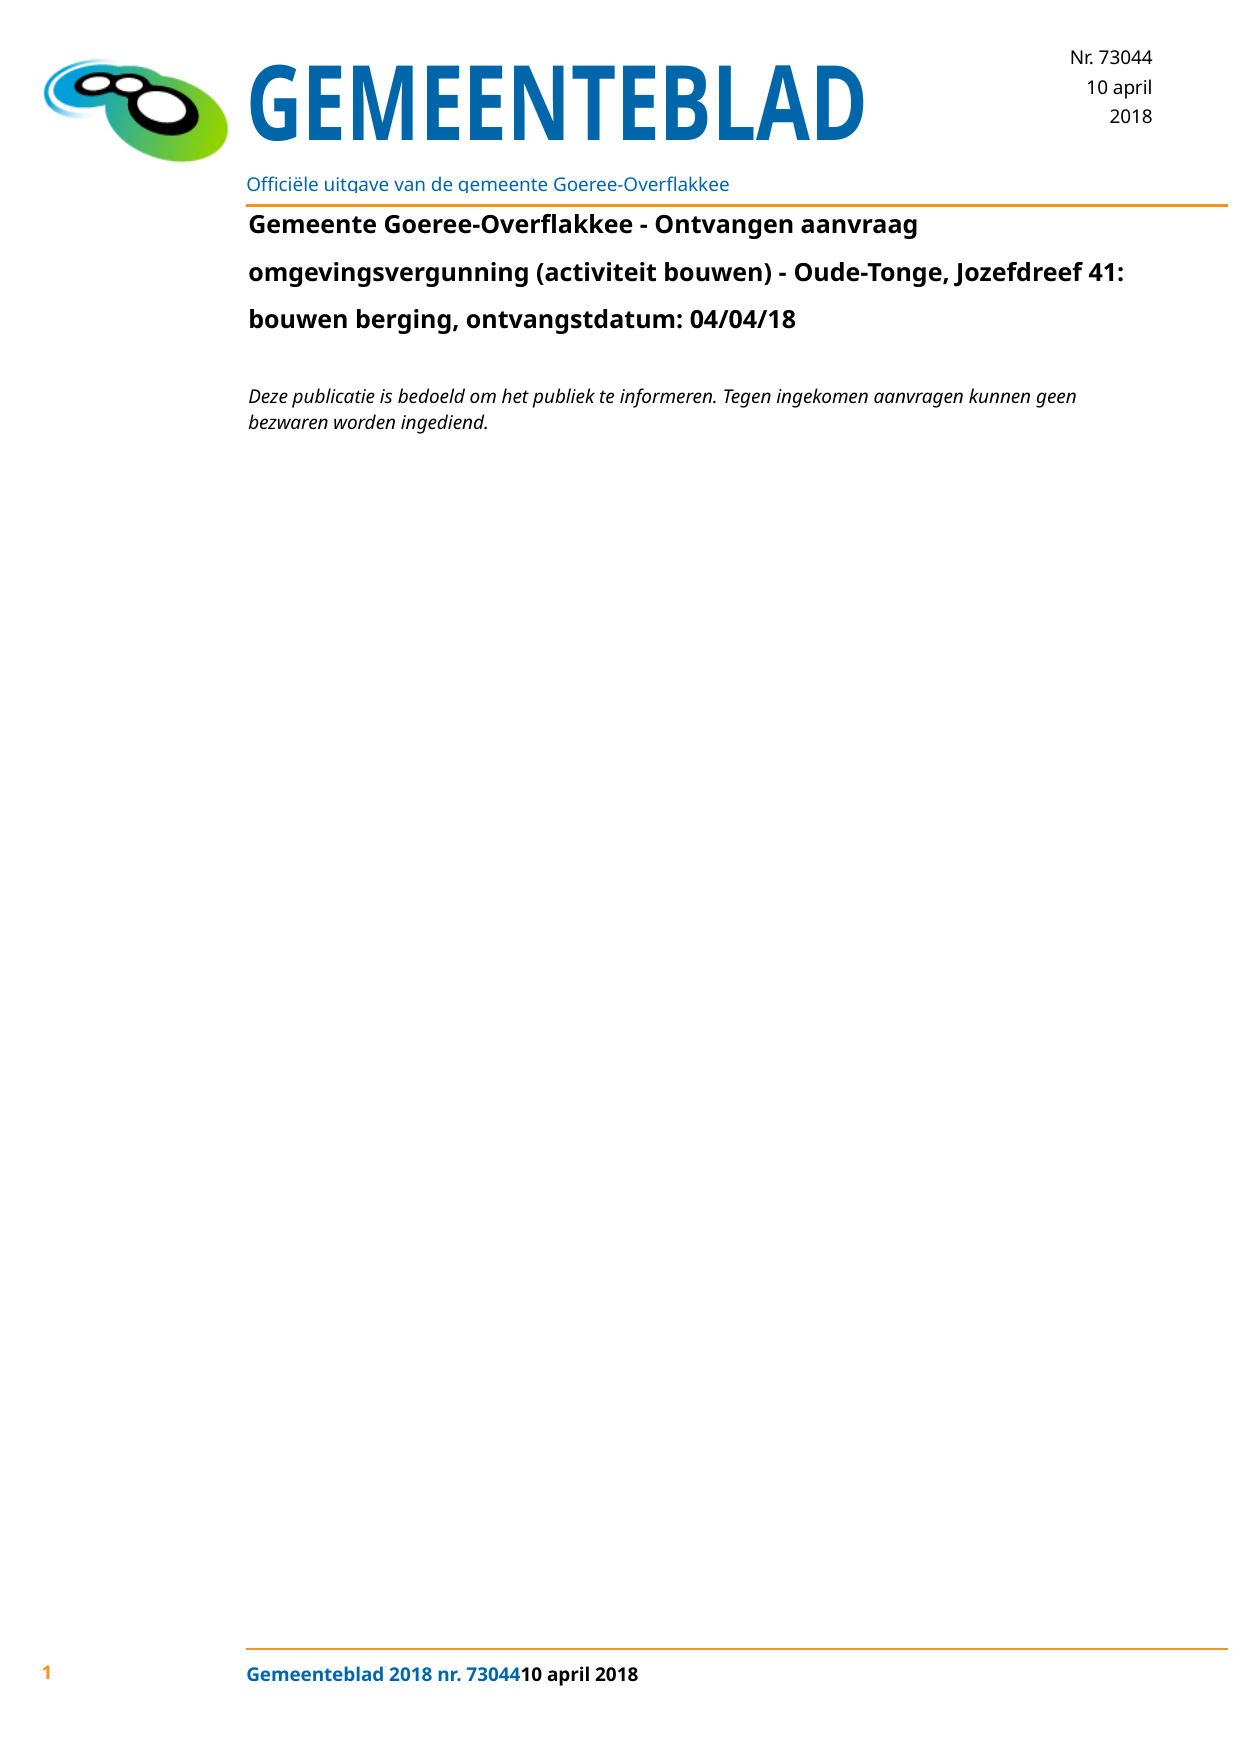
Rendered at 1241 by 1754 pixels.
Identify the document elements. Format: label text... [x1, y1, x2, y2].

text Gemeente Goeree-Overflakkee - Ontvangen aanvraag omgevingsvergunning (activiteit bouwen) - Oude-Tonge, Jozefdreef 41: bouwen berging, ontvangstdatum: 04/04/18 [248, 207, 1152, 336]
text Deze publicatie is bedoeld om het publiek te informeren. Tegen ingekomen aanvragen kunnen geen bezwaren worden ingediend. [248, 384, 1152, 435]
picture [41, 47, 231, 172]
